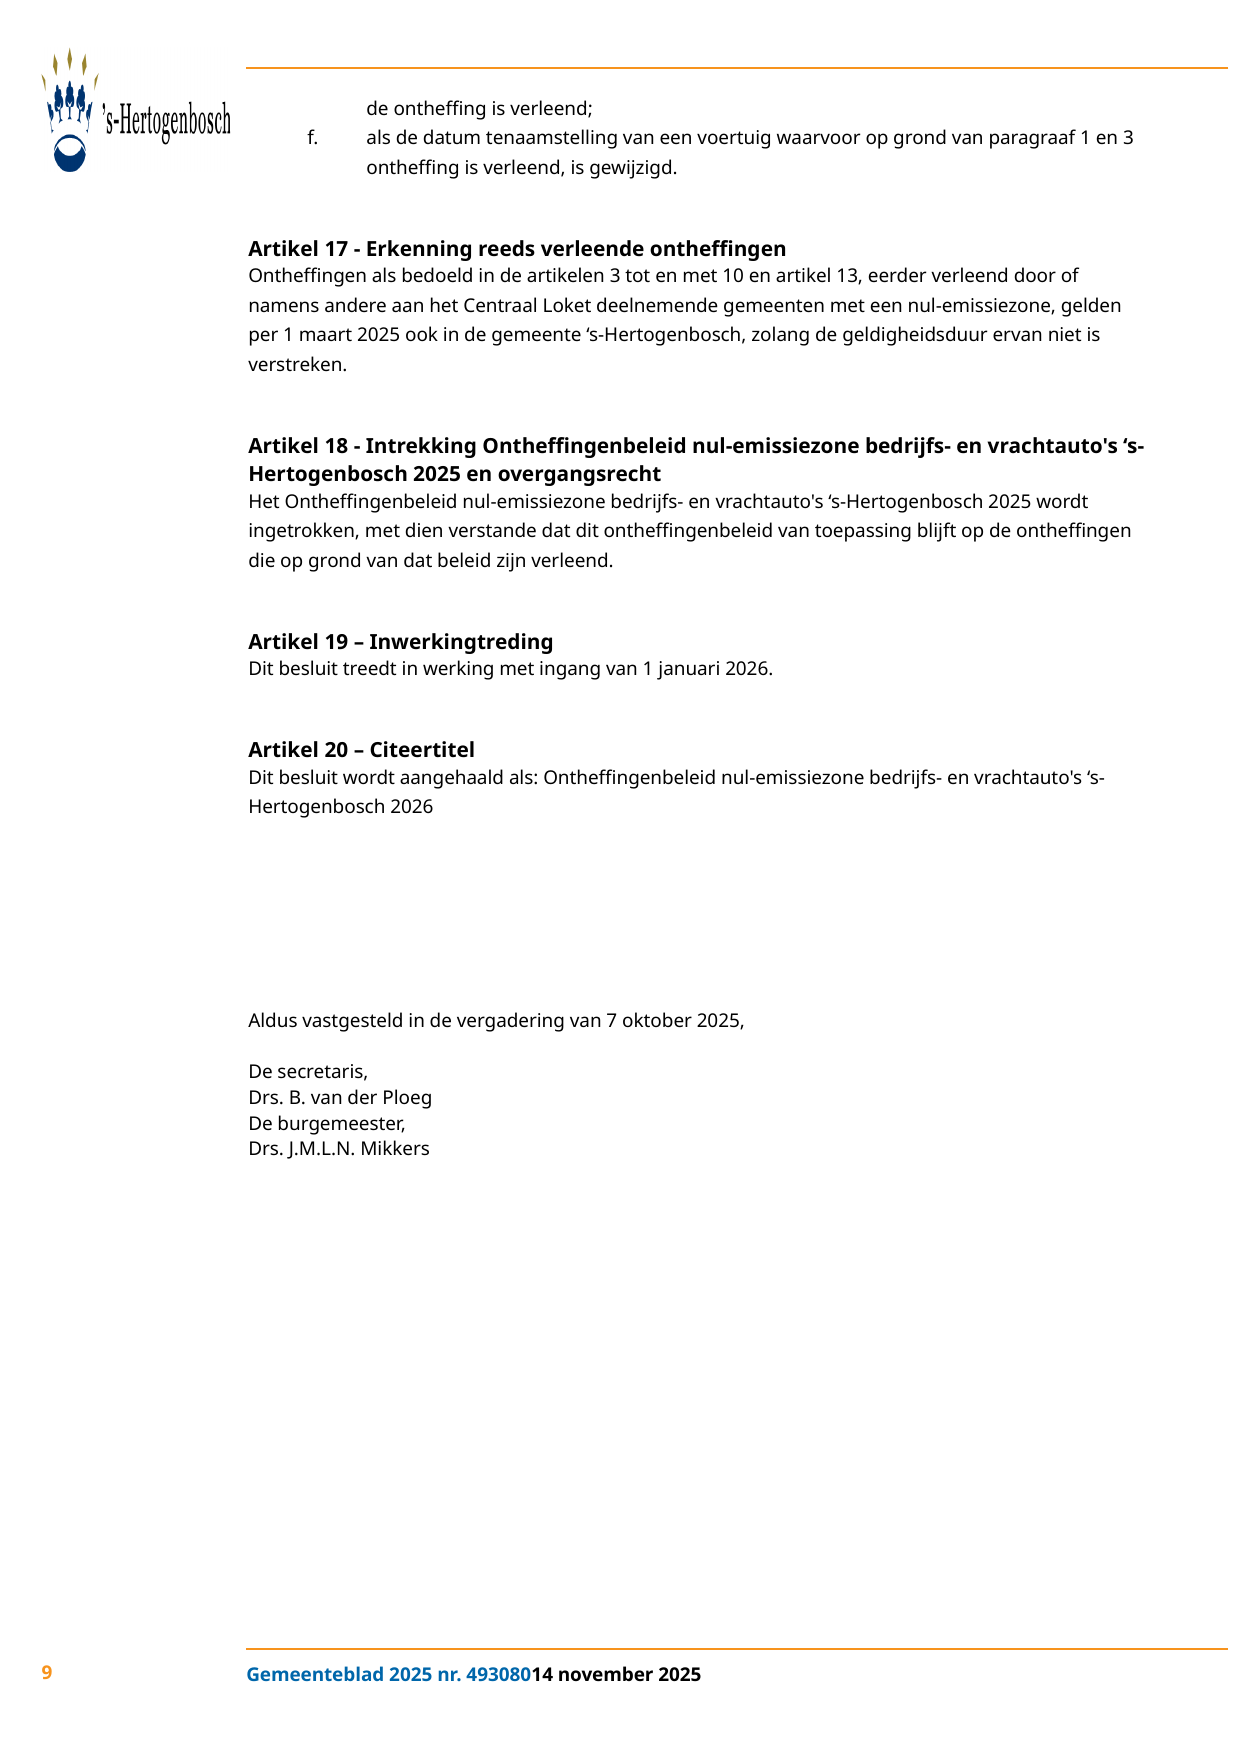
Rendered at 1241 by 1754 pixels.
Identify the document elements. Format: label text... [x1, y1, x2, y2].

text Aldus vastgesteld in de vergadering van 7 oktober 2025, [248, 1007, 1152, 1033]
text Drs. B. van der Ploeg [248, 1084, 1152, 1110]
text Artikel 18 - Intrekking Ontheffingenbeleid nul-emissiezone bedrijfs- en vrachtauto's ‘s-Hertogenbosch 2025 en overgangsrecht [248, 431, 1152, 488]
picture [41, 47, 231, 172]
text Ontheffingen als bedoeld in de artikelen 3 tot en met 10 en artikel 13, eerder verleend door of namens andere aan het Centraal Loket deelnemende gemeenten met een nul-emissiezone, gelden per 1 maart 2025 ook in de gemeente ‘s-Hertogenbosch, zolang de geldigheidsduur ervan niet is verstreken. [248, 262, 1152, 377]
text Dit besluit wordt aangehaald als: Ontheffingenbeleid nul-emissiezone bedrijfs- en vrachtauto's ‘s-Hertogenbosch 2026 [248, 764, 1152, 819]
text De burgemeester, [248, 1110, 1152, 1136]
list als de datum tenaamstelling van een voertuig waarvoor op grond van paragraaf 1 en 3 ontheffing is verleend, is gewijzigd. [307, 124, 1152, 180]
text De secretaris, [248, 1058, 1152, 1084]
text Drs. J.M.L.N. Mikkers [248, 1136, 1152, 1161]
text Artikel 20 – Citeertitel [248, 736, 1152, 764]
text Artikel 19 – Inwerkingtreding [248, 627, 1152, 656]
text Dit besluit treedt in werking met ingang van 1 januari 2026. [248, 656, 1152, 681]
list de ontheffing is verleend; [307, 95, 1152, 121]
text Artikel 17 - Erkenning reeds verleende ontheffingen [248, 234, 1152, 262]
text Het Ontheffingenbeleid nul-emissiezone bedrijfs- en vrachtauto's ‘s-Hertogenbosch 2025 wordt ingetrokken, met dien verstande dat dit ontheffingenbeleid van toepassing blijft op de ontheffingen die op grond van dat beleid zijn verleend. [248, 488, 1152, 573]
